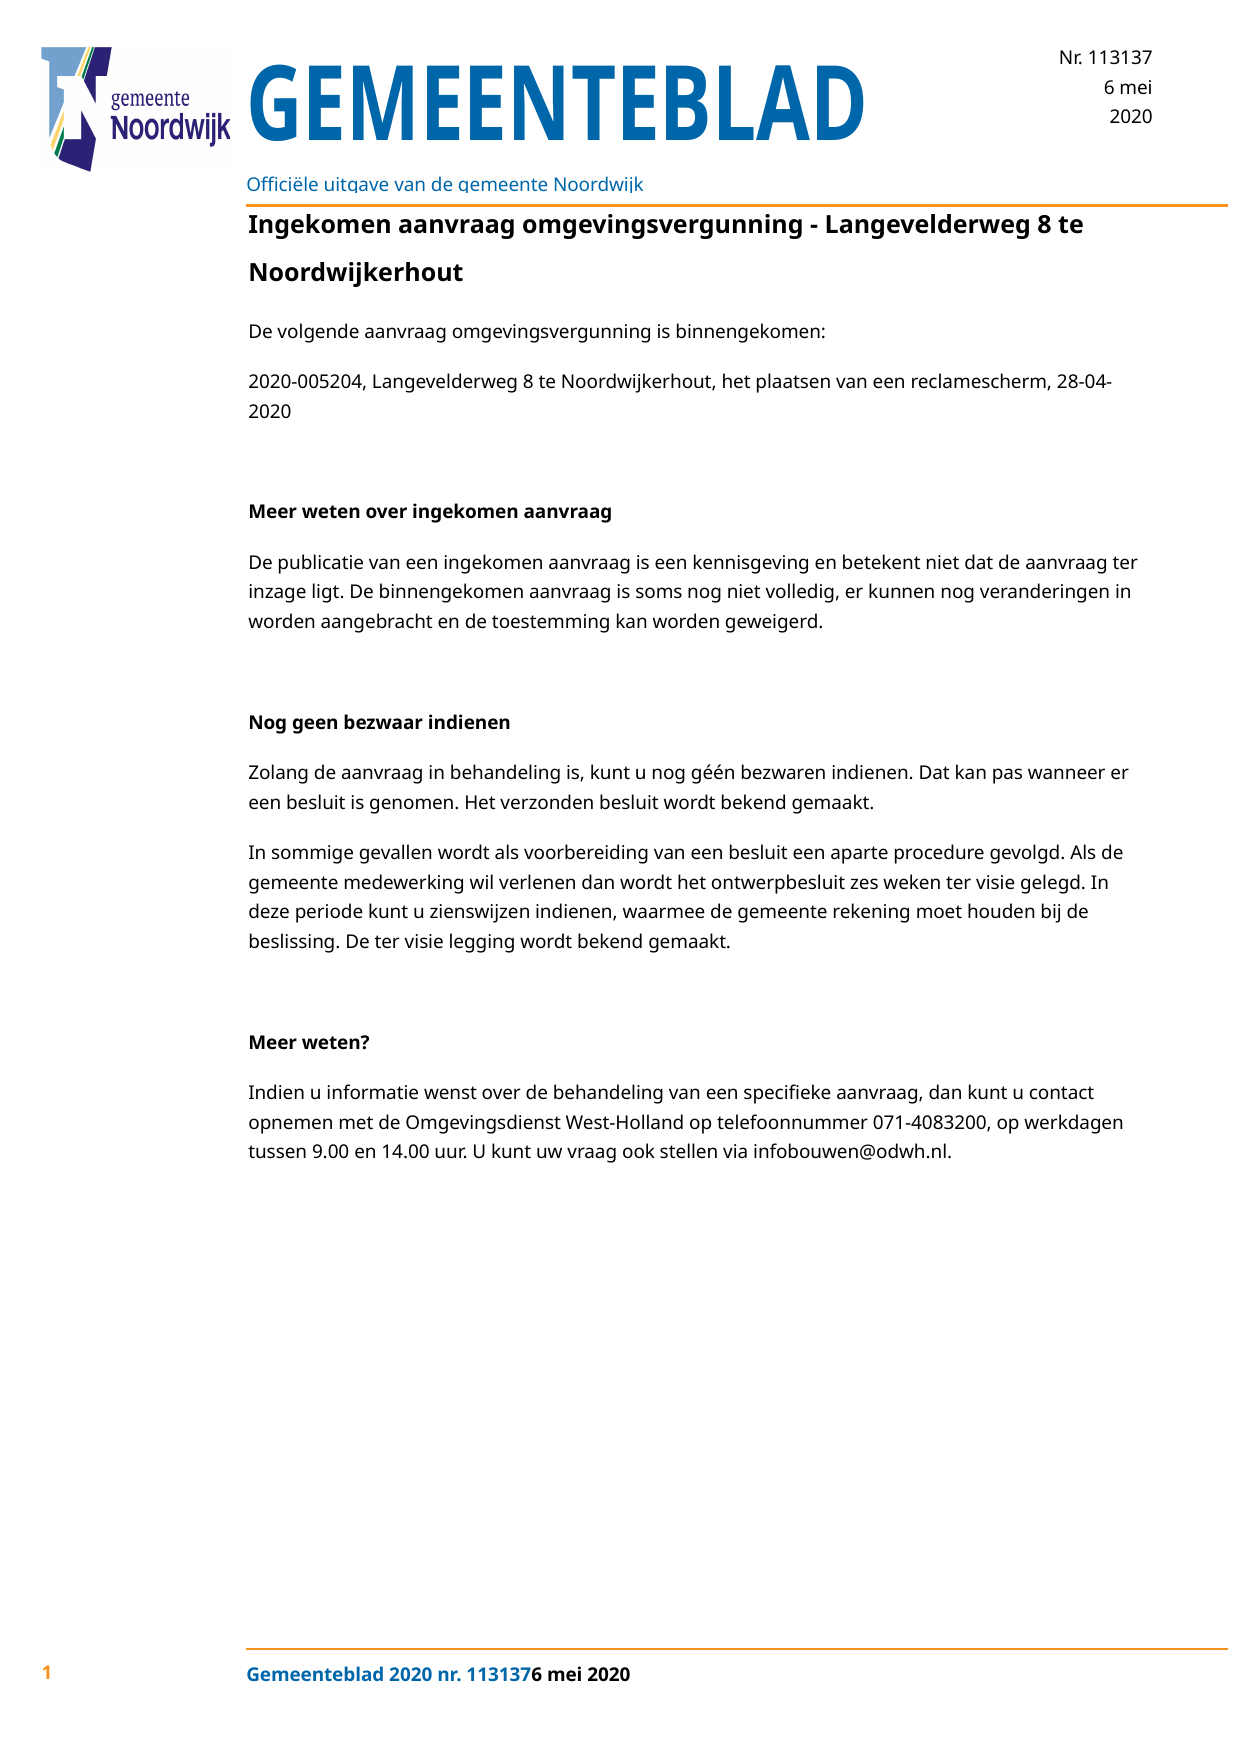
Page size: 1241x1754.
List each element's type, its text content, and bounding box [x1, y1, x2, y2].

text Nog geen bezwaar indienen [248, 709, 1152, 735]
text De publicatie van een ingekomen aanvraag is een kennisgeving en betekent niet dat de aanvraag ter inzage ligt. De binnengekomen aanvraag is soms nog niet volledig, er kunnen nog veranderingen in worden aangebracht en de toestemming kan worden geweigerd. [248, 549, 1152, 634]
text Indien u informatie wenst over de behandeling van een specifieke aanvraag, dan kunt u contact opnemen met de Omgevingsdienst West-Holland op telefoonnummer 071-4083200, op werkdagen tussen 9.00 en 14.00 uur. U kunt uw vraag ook stellen via infobouwen@odwh.nl. [248, 1079, 1152, 1164]
text Ingekomen aanvraag omgevingsvergunning - Langevelderweg 8 te Noordwijkerhout [248, 207, 1152, 288]
picture [41, 47, 231, 172]
text 2020-005204, Langevelderweg 8 te Noordwijkerhout, het plaatsen van een reclamescherm, 28-04-2020 [248, 368, 1152, 424]
text Meer weten? [248, 1029, 1152, 1055]
text Zolang de aanvraag in behandeling is, kunt u nog géén bezwaren indienen. Dat kan pas wanneer er een besluit is genomen. Het verzonden besluit wordt bekend gemaakt. [248, 759, 1152, 815]
text Meer weten over ingekomen aanvraag [248, 499, 1152, 524]
text De volgende aanvraag omgevingsvergunning is binnengekomen: [248, 318, 1152, 344]
text In sommige gevallen wordt als voorbereiding van een besluit een aparte procedure gevolgd. Als de gemeente medewerking wil verlenen dan wordt het ontwerpbesluit zes weken ter visie gelegd. In deze periode kunt u zienswijzen indienen, waarmee de gemeente rekening moet houden bij de beslissing. De ter visie legging wordt bekend gemaakt. [248, 839, 1152, 954]
